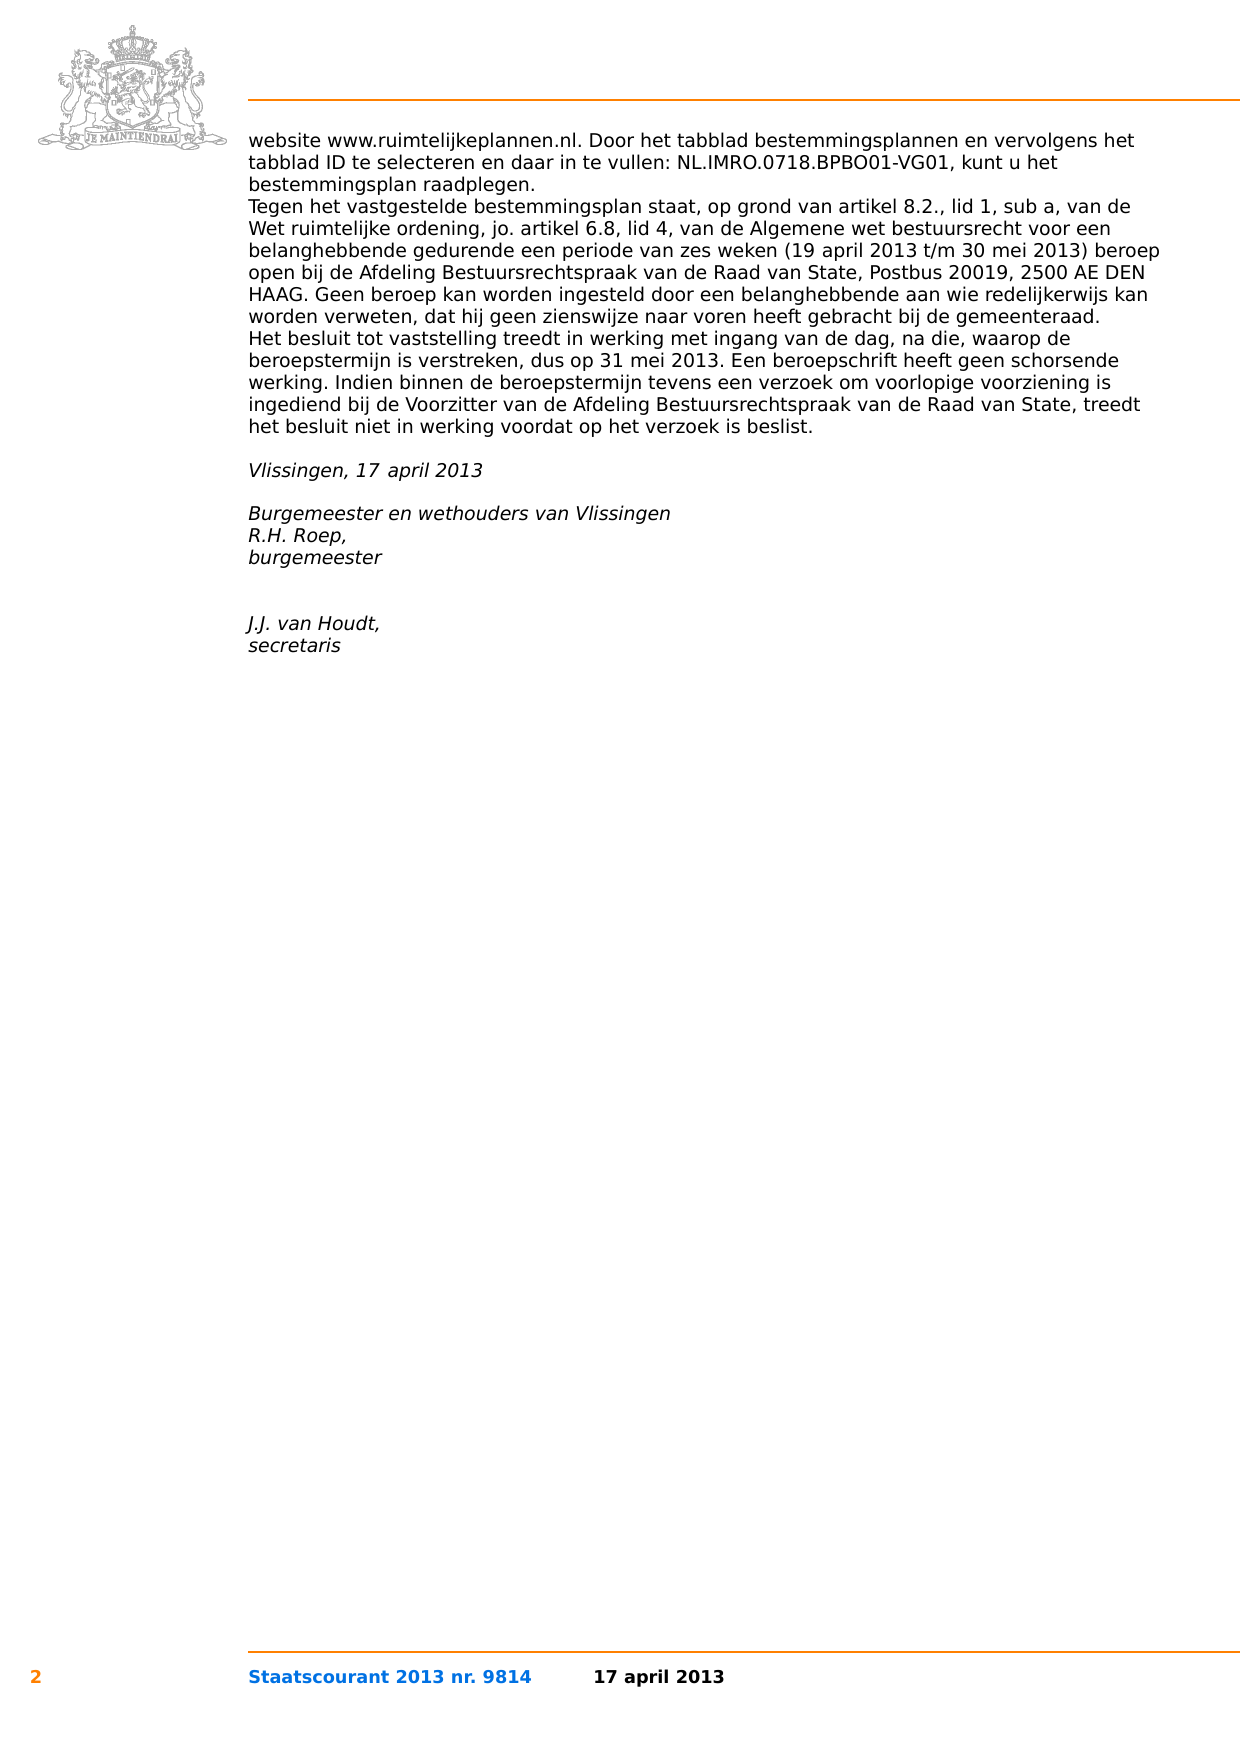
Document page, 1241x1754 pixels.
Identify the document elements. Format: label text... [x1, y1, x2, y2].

text Het besluit tot vaststelling treedt in werking met ingang van de dag, na die, waarop de beroepstermijn is verstreken, dus op 31 mei 2013. Een beroepschrift heeft geen schorsende werking. Indien binnen de beroepstermijn tevens een verzoek om voorlopige voorziening is ingediend bij de Voorzitter van de Afdeling Bestuursrechtspraak van de Raad van State, treedt het besluit niet in werking voordat op het verzoek is beslist. [248, 328, 1163, 438]
text website www.ruimtelijkeplannen.nl. Door het tabblad bestemmingsplannen en vervolgens het tabblad ID te selecteren en daar in te vullen: NL.IMRO.0718.BPBO01-VG01, kunt u het bestemmingsplan raadplegen. [248, 130, 1163, 196]
picture [38, 25, 227, 150]
text Vlissingen, 17 april 2013 [248, 459, 1163, 481]
text J.J. van Houdt, secretaris [248, 591, 1163, 657]
text Tegen het vastgestelde bestemmingsplan staat, op grond van artikel 8.2., lid 1, sub a, van de Wet ruimtelijke ordening, jo. artikel 6.8, lid 4, van de Algemene wet bestuursrecht voor een belanghebbende gedurende een periode van zes weken (19 april 2013 t/m 30 mei 2013) beroep open bij de Afdeling Bestuursrechtspraak van de Raad van State, Postbus 20019, 2500 AE DEN HAAG. Geen beroep kan worden ingesteld door een belanghebbende aan wie redelijkerwijs kan worden verweten, dat hij geen zienswijze naar voren heeft gebracht bij de gemeenteraad. [248, 196, 1163, 328]
text Burgemeester en wethouders van Vlissingen R.H. Roep, burgemeester [248, 503, 1163, 569]
